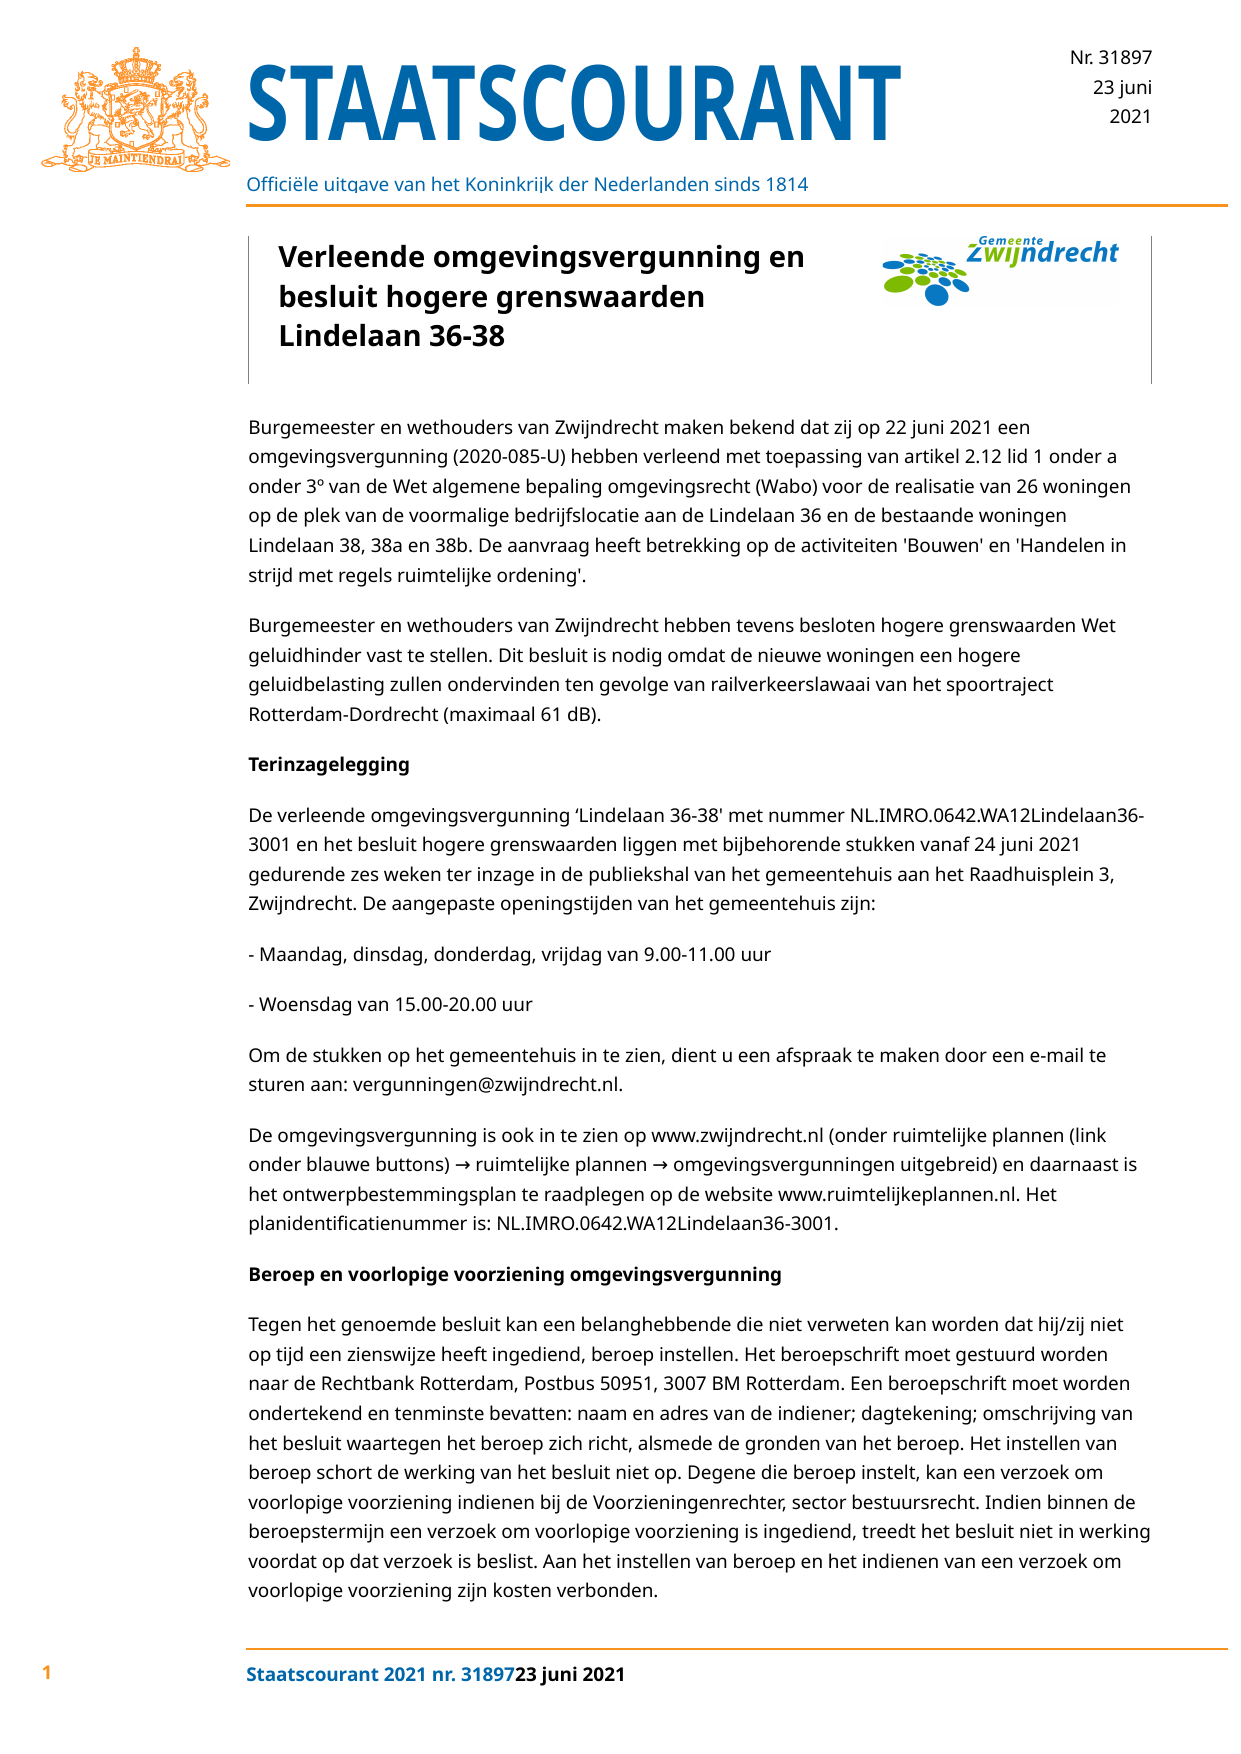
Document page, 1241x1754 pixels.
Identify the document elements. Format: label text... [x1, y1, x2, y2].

text Tegen het genoemde besluit kan een belanghebbende die niet verweten kan worden dat hij/zij niet op tijd een zienswijze heeft ingediend, beroep instellen. Het beroepschrift moet gestuurd worden naar de Rechtbank Rotterdam, Postbus 50951, 3007 BM Rotterdam. Een beroepschrift moet worden ondertekend en tenminste bevatten: naam en adres van de indiener; dagtekening; omschrijving van het besluit waartegen het beroep zich richt, alsmede de gronden van het beroep. Het instellen van beroep schort de werking van het besluit niet op. Degene die beroep instelt, kan een verzoek om voorlopige voorziening indienen bij de Voorzieningenrechter, sector bestuursrecht. Indien binnen de beroepstermijn een verzoek om voorlopige voorziening is ingediend, treedt het besluit niet in werking voordat op dat verzoek is beslist. Aan het instellen van beroep en het indienen van een verzoek om voorlopige voorziening zijn kosten verbonden. [248, 1311, 1152, 1603]
text Beroep en voorlopige voorziening omgevingsvergunning [248, 1261, 1152, 1287]
table_header Verleende omgevingsvergunning en besluit hogere grenswaarden Lindelaan 36-38 [249, 236, 850, 384]
text Terinzagelegging [248, 751, 1152, 777]
picture [882, 236, 1119, 306]
table_header [850, 236, 1151, 384]
text Om de stukken op het gemeentehuis in te zien, dient u een afspraak te maken door een e-mail te sturen aan: vergunningen@zwijndrecht.nl. [248, 1042, 1152, 1097]
text De omgevingsvergunning is ook in te zien op www.zwijndrecht.nl (onder ruimtelijke plannen (link onder blauwe buttons) → ruimtelijke plannen → omgevingsvergunningen uitgebreid) en daarnaast is het ontwerpbestemmingsplan te raadplegen op de website www.ruimtelijkeplannen.nl. Het planidentificatienummer is: NL.IMRO.0642.WA12Lindelaan36-3001. [248, 1122, 1152, 1236]
text Burgemeester en wethouders van Zwijndrecht hebben tevens besloten hogere grenswaarden Wet geluidhinder vast te stellen. Dit besluit is nodig omdat de nieuwe woningen een hogere geluidbelasting zullen ondervinden ten gevolge van railverkeerslawaai van het spoortraject Rotterdam-Dordrecht (maximaal 61 dB). [248, 612, 1152, 727]
text Burgemeester en wethouders van Zwijndrecht maken bekend dat zij op 22 juni 2021 een omgevingsvergunning (2020-085-U) hebben verleend met toepassing van artikel 2.12 lid 1 onder a onder 3º van de Wet algemene bepaling omgevingsrecht (Wabo) voor de realisatie van 26 woningen op de plek van de voormalige bedrijfslocatie aan de Lindelaan 36 en de bestaande woningen Lindelaan 38, 38a en 38b. De aanvraag heeft betrekking op de activiteiten 'Bouwen' en 'Handelen in strijd met regels ruimtelijke ordening'. [248, 414, 1152, 588]
picture [41, 47, 231, 172]
text - Woensdag van 15.00-20.00 uur [248, 991, 1152, 1017]
text - Maandag, dinsdag, donderdag, vrijdag van 9.00-11.00 uur [248, 941, 1152, 967]
text De verleende omgevingsvergunning ‘Lindelaan 36-38' met nummer NL.IMRO.0642.WA12Lindelaan36-3001 en het besluit hogere grenswaarden liggen met bijbehorende stukken vanaf 24 juni 2021 gedurende zes weken ter inzage in de publiekshal van het gemeentehuis aan het Raadhuisplein 3, Zwijndrecht. De aangepaste openingstijden van het gemeentehuis zijn: [248, 802, 1152, 916]
